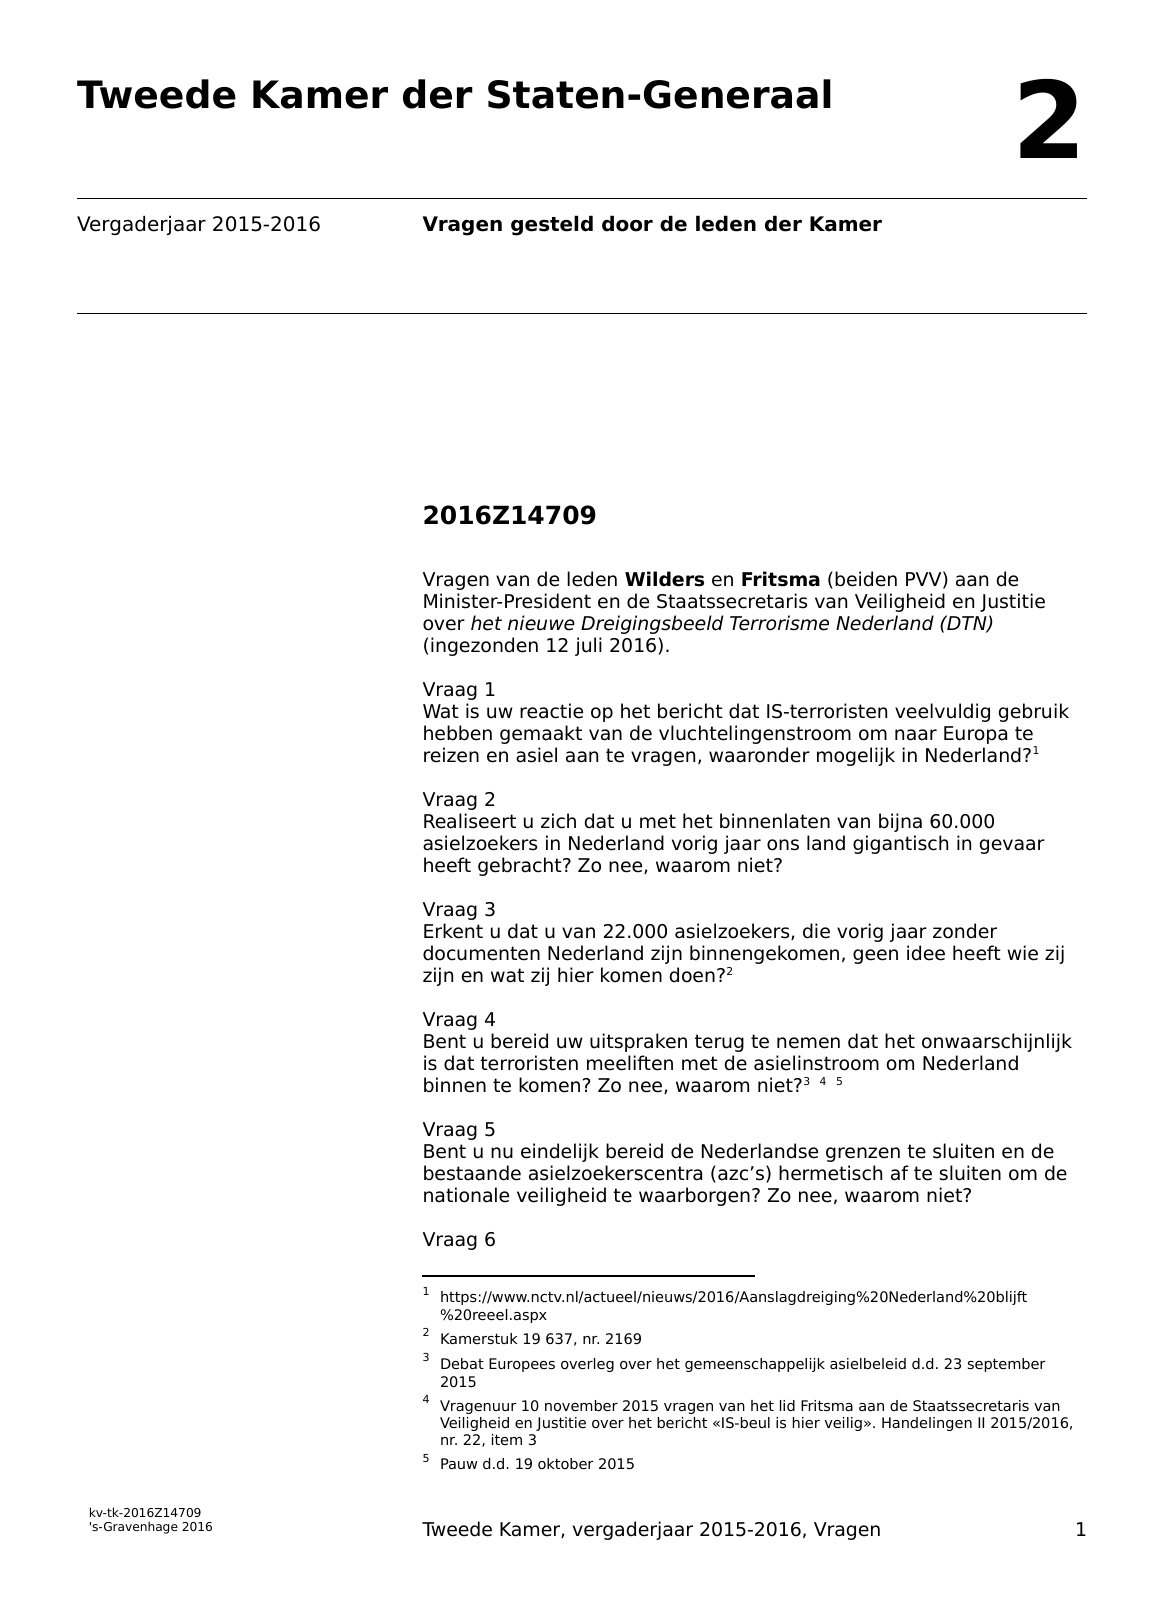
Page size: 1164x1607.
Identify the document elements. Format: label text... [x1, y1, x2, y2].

text Vraag 2 [422, 789, 1087, 811]
table_header Tweede Kamer der Staten-Generaal [77, 59, 886, 198]
table_header 2 [886, 59, 1087, 198]
text https://www.nctv.nl/actueel/nieuws/2016/Aanslagdreiging%20Nederland%20blijft%20reeel.aspx [422, 1285, 1087, 1324]
text 's-Gravenhage 2016 [88, 1520, 323, 1534]
table_cell Vergaderjaar 2015-2016 [77, 199, 422, 313]
text Bent u bereid uw uitspraken terug te nemen dat het onwaarschijnlijk is dat terroristen meeliften met de asielinstroom om Nederland binnen te komen? Zo nee, waarom niet? [422, 1031, 1087, 1097]
text Wat is uw reactie op het bericht dat IS-terroristen veelvuldig gebruik hebben gemaakt van de vluchtelingenstroom om naar Europa te reizen en asiel aan te vragen, waaronder mogelijk in Nederland? [422, 701, 1087, 767]
text Vraag 6 [422, 1229, 1087, 1251]
text Pauw d.d. 19 oktober 2015 [422, 1452, 1087, 1474]
text 2016Z14709 [422, 501, 1087, 531]
text Debat Europees overleg over het gemeenschappelijk asielbeleid d.d. 23 september 2015 [422, 1352, 1087, 1391]
text Erkent u dat u van 22.000 asielzoekers, die vorig jaar zonder documenten Nederland zijn binnengekomen, geen idee heeft wie zij zijn en wat zij hier komen doen? [422, 921, 1087, 987]
text Vragenuur 10 november 2015 vragen van het lid Fritsma aan de Staatssecretaris van Veiligheid en Justitie over het bericht «IS-beul is hier veilig». Handelingen II 2015/2016, nr. 22, item 3 [422, 1393, 1087, 1449]
text Kamerstuk 19 637, nr. 2169 [422, 1327, 1087, 1349]
text Vraag 5 [422, 1119, 1087, 1141]
text Realiseert u zich dat u met het binnenlaten van bijna 60.000 asielzoekers in Nederland vorig jaar ons land gigantisch in gevaar heeft gebracht? Zo nee, waarom niet? [422, 811, 1087, 877]
text Bent u nu eindelijk bereid de Nederlandse grenzen te sluiten en de bestaande asielzoekerscentra (azc’s) hermetisch af te sluiten om de nationale veiligheid te waarborgen? Zo nee, waarom niet? [422, 1141, 1087, 1207]
text Vragen van de leden Wilders en Fritsma (beiden PVV) aan de Minister-President en de Staatssecretaris van Veiligheid en Justitie over het nieuwe Dreigingsbeeld Terrorisme Nederland (DTN) (ingezonden 12 juli 2016). [422, 569, 1087, 657]
text Vraag 1 [422, 679, 1087, 701]
text Vraag 4 [422, 1009, 1087, 1031]
table_cell Vragen gesteld door de leden der Kamer [422, 199, 1087, 313]
text kv-tk-2016Z14709 [88, 1506, 323, 1520]
text Vraag 3 [422, 899, 1087, 921]
